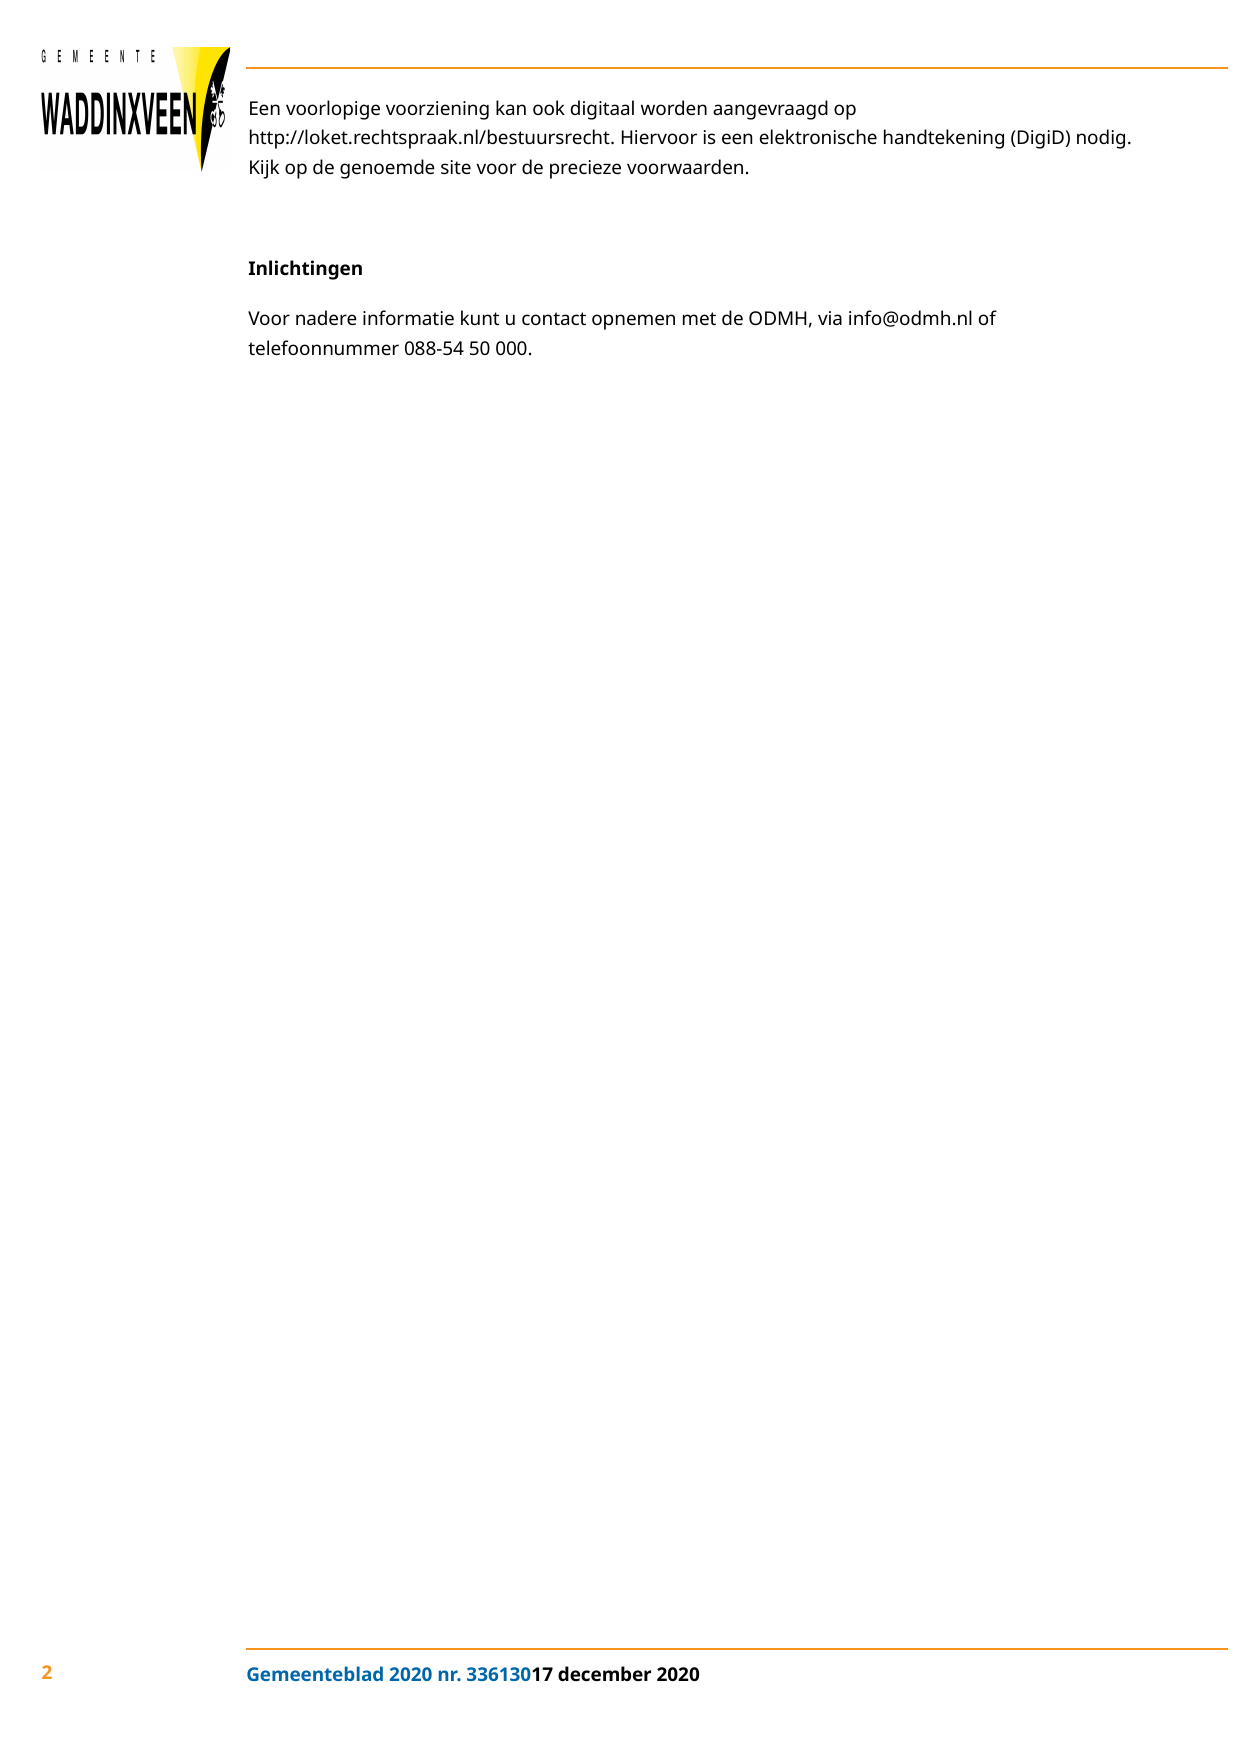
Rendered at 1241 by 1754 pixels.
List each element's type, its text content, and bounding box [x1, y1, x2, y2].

picture [41, 47, 231, 172]
text Voor nadere informatie kunt u contact opnemen met de ODMH, via info@odmh.nl of telefoonnummer 088-54 50 000. [248, 305, 1152, 361]
text Inlichtingen [248, 255, 1152, 281]
text Een voorlopige voorziening kan ook digitaal worden aangevraagd op http://loket.rechtspraak.nl/bestuursrecht. Hiervoor is een elektronische handtekening (DigiD) nodig. Kijk op de genoemde site voor de precieze voorwaarden. [248, 95, 1152, 180]
